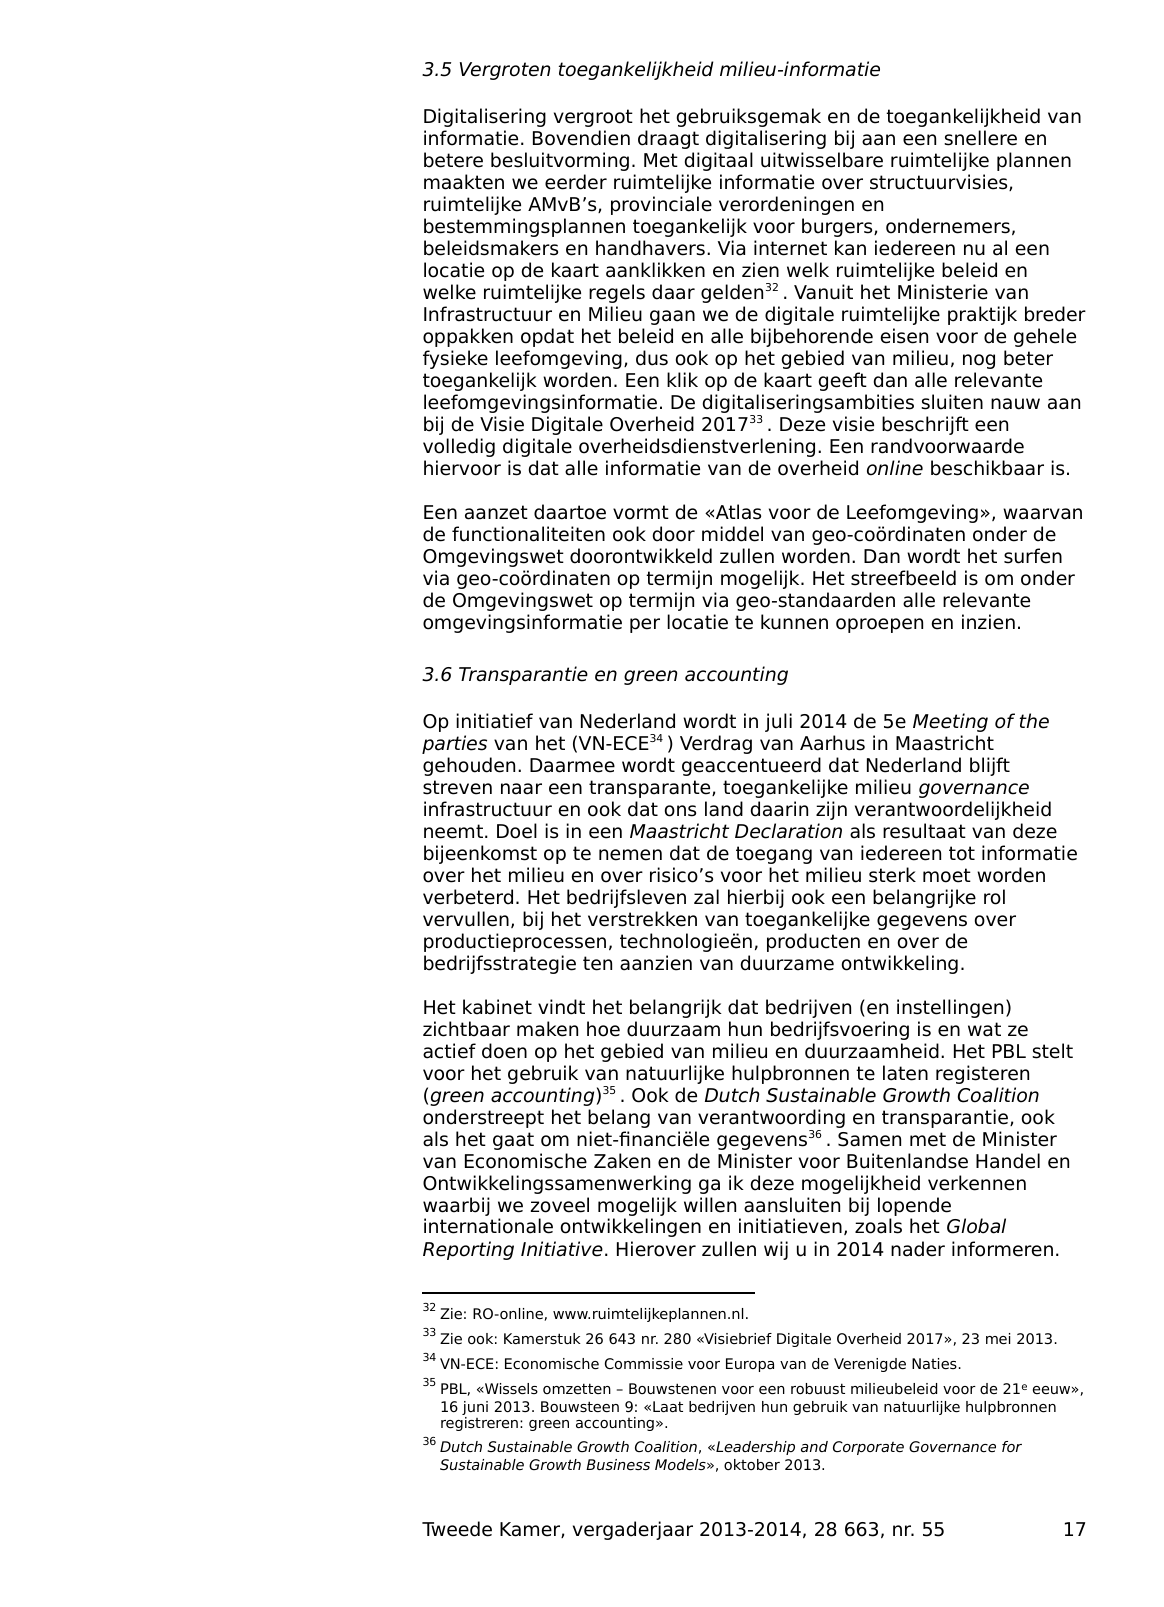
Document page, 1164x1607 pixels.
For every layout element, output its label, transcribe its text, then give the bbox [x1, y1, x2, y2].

subtitle 3.6 Transparantie en green accounting [422, 664, 1087, 686]
text Digitalisering vergroot het gebruiksgemak en de toegankelijkheid van informatie. Bovendien draagt digitalisering bij aan een snellere en betere besluitvorming. Met digitaal uitwisselbare ruimtelijke plannen maakten we eerder ruimtelijke informatie over structuurvisies, ruimtelijke AMvB’s, provinciale verordeningen en bestemmingsplannen toegankelijk voor burgers, ondernemers, beleidsmakers en handhavers. Via internet kan iedereen nu al een locatie op de kaart aanklikken en zien welk ruimtelijke beleid en welke ruimtelijke regels daar gelden. Vanuit het Ministerie van Infrastructuur en Milieu gaan we de digitale ruimtelijke praktijk breder oppakken opdat het beleid en alle bijbehorende eisen voor de gehele fysieke leefomgeving, dus ook op het gebied van milieu, nog beter toegankelijk worden. Een klik op de kaart geeft dan alle relevante leefomgevingsinformatie. De digitaliseringsambities sluiten nauw aan bij de Visie Digitale Overheid 2017. Deze visie beschrijft een volledig digitale overheidsdienstverlening. Een randvoorwaarde hiervoor is dat alle informatie van de overheid online beschikbaar is. [422, 106, 1087, 480]
text PBL, «Wissels omzetten – Bouwstenen voor een robuust milieubeleid voor de 21e eeuw», 16 juni 2013. Bouwsteen 9: «Laat bedrijven hun gebruik van natuurlijke hulpbronnen registreren: green accounting». [422, 1377, 1087, 1432]
text VN-ECE: Economische Commissie voor Europa van de Verenigde Naties. [422, 1352, 1087, 1374]
text Op initiatief van Nederland wordt in juli 2014 de 5e Meeting of the parties van het (VN-ECE) Verdrag van Aarhus in Maastricht gehouden. Daarmee wordt geaccentueerd dat Nederland blijft streven naar een transparante, toegankelijke milieu governance infrastructuur en ook dat ons land daarin zijn verantwoordelijkheid neemt. Doel is in een Maastricht Declaration als resultaat van deze bijeenkomst op te nemen dat de toegang van iedereen tot informatie over het milieu en over risico’s voor het milieu sterk moet worden verbeterd. Het bedrijfsleven zal hierbij ook een belangrijke rol vervullen, bij het verstrekken van toegankelijke gegevens over productieprocessen, technologieën, producten en over de bedrijfsstrategie ten aanzien van duurzame ontwikkeling. [422, 711, 1087, 974]
text Het kabinet vindt het belangrijk dat bedrijven (en instellingen) zichtbaar maken hoe duurzaam hun bedrijfsvoering is en wat ze actief doen op het gebied van milieu en duurzaamheid. Het PBL stelt voor het gebruik van natuurlijke hulpbronnen te laten registeren (green accounting). Ook de Dutch Sustainable Growth Coalition onderstreept het belang van verantwoording en transparantie, ook als het gaat om niet-financiële gegevens. Samen met de Minister van Economische Zaken en de Minister voor Buitenlandse Handel en Ontwikkelingssamenwerking ga ik deze mogelijkheid verkennen waarbij we zoveel mogelijk willen aansluiten bij lopende internationale ontwikkelingen en initiatieven, zoals het Global Reporting Initiative. Hierover zullen wij u in 2014 nader informeren. [422, 997, 1087, 1260]
text Dutch Sustainable Growth Coalition, «Leadership and Corporate Governance for Sustainable Growth Business Models», oktober 2013. [422, 1435, 1087, 1474]
subtitle 3.5 Vergroten toegankelijkheid milieu-informatie [422, 59, 1087, 81]
text Zie ook: Kamerstuk 26 643 nr. 280 «Visiebrief Digitale Overheid 2017», 23 mei 2013. [422, 1327, 1087, 1349]
text Een aanzet daartoe vormt de «Atlas voor de Leefomgeving», waarvan de functionaliteiten ook door middel van geo-coördinaten onder de Omgevingswet doorontwikkeld zullen worden. Dan wordt het surfen via geo-coördinaten op termijn mogelijk. Het streefbeeld is om onder de Omgevingswet op termijn via geo-standaarden alle relevante omgevingsinformatie per locatie te kunnen oproepen en inzien. [422, 502, 1087, 634]
text Zie: RO-online, www.ruimtelijkeplannen.nl. [422, 1302, 1087, 1324]
